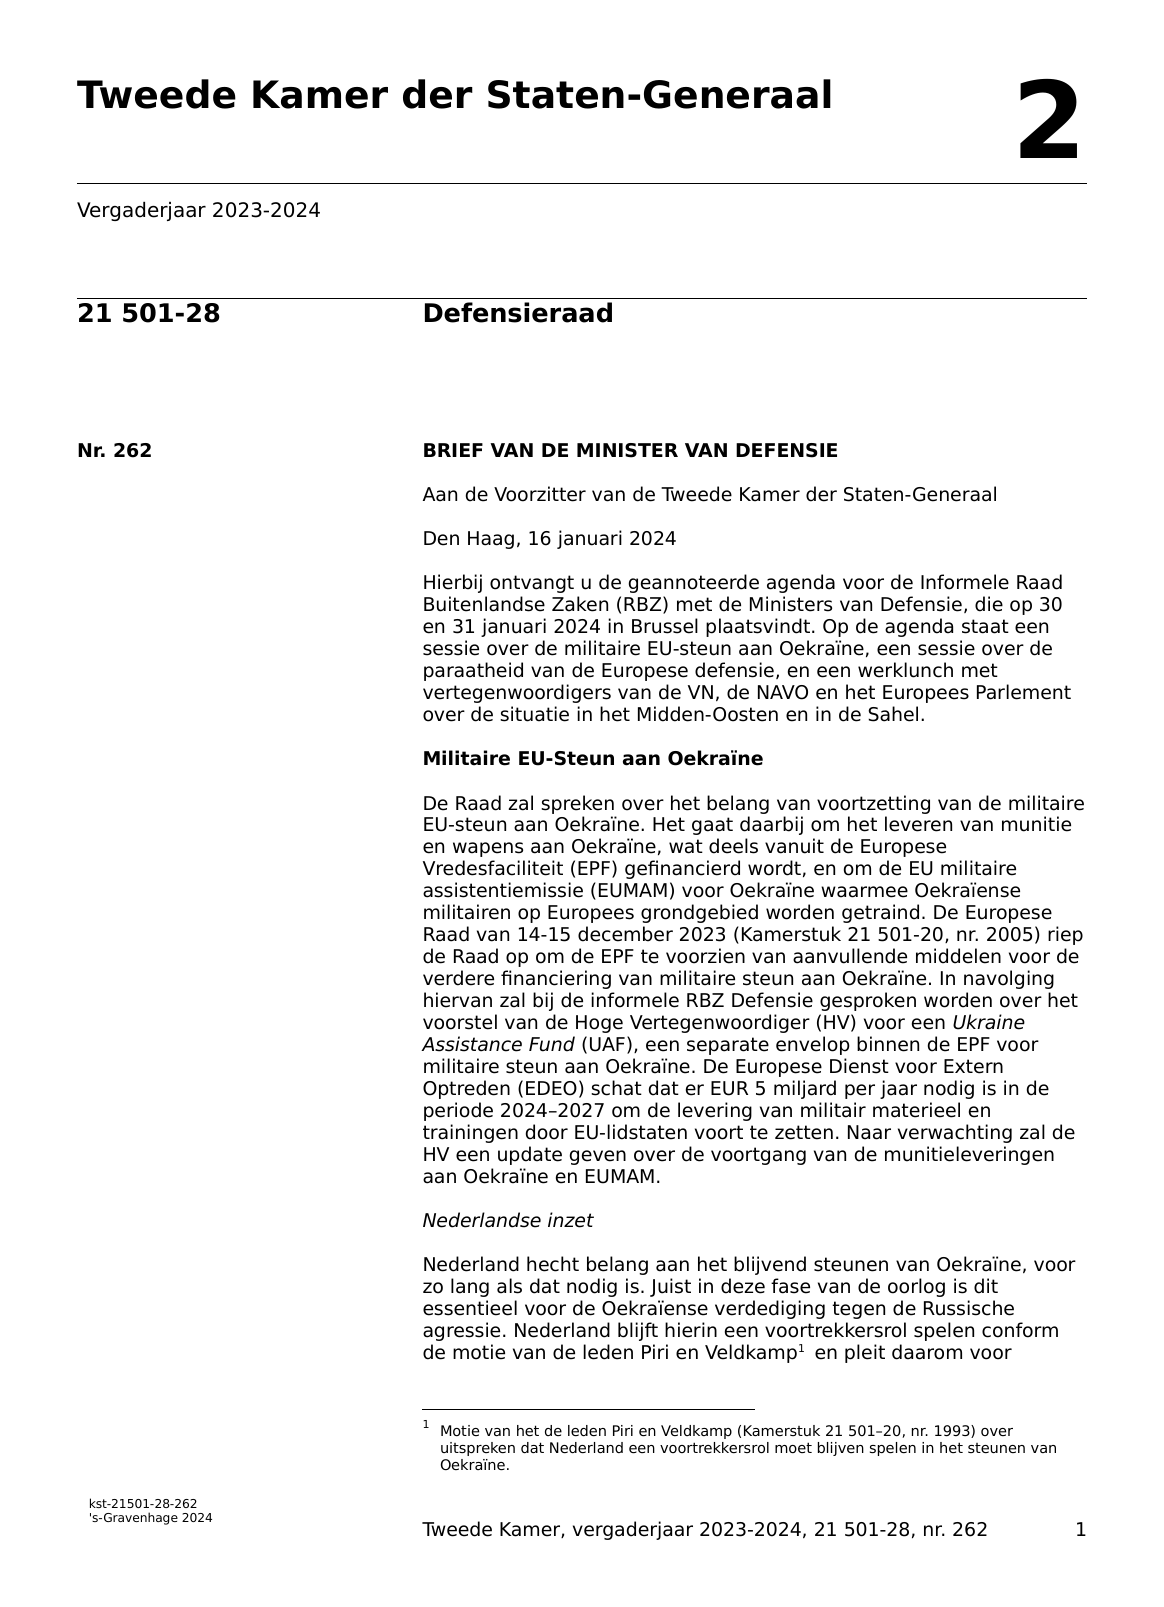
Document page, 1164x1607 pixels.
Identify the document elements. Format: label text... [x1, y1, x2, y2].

text 's-Gravenhage 2024 [88, 1511, 323, 1525]
table_header 2 [886, 59, 1087, 183]
table_header Tweede Kamer der Staten-Generaal [77, 59, 886, 183]
subtitle 21 501-28 Defensieraad [77, 299, 1087, 329]
text Den Haag, 16 januari 2024 [422, 528, 1087, 550]
text Nederland hecht belang aan het blijvend steunen van Oekraïne, voor zo lang als dat nodig is. Juist in deze fase van de oorlog is dit essentieel voor de Oekraïense verdediging tegen de Russische agressie. Nederland blijft hierin een voortrekkersrol spelen conform de motie van de leden Piri en Veldkamp en pleit daarom voor [422, 1254, 1087, 1364]
text kst-21501-28-262 [88, 1497, 323, 1511]
subtitle Nr. 262 BRIEF VAN DE MINISTER VAN DEFENSIE [77, 440, 1087, 462]
text Hierbij ontvangt u de geannoteerde agenda voor de Informele Raad Buitenlandse Zaken (RBZ) met de Ministers van Defensie, die op 30 en 31 januari 2024 in Brussel plaatsvindt. Op de agenda staat een sessie over de militaire EU-steun aan Oekraïne, een sessie over de paraatheid van de Europese defensie, en een werklunch met vertegenwoordigers van de VN, de NAVO en het Europees Parlement over de situatie in het Midden-Oosten en in de Sahel. [422, 572, 1087, 726]
text De Raad zal spreken over het belang van voortzetting van de militaire EU-steun aan Oekraïne. Het gaat daarbij om het leveren van munitie en wapens aan Oekraïne, wat deels vanuit de Europese Vredesfaciliteit (EPF) gefinancierd wordt, en om de EU militaire assistentiemissie (EUMAM) voor Oekraïne waarmee Oekraïense militairen op Europees grondgebied worden getraind. De Europese Raad van 14-15 december 2023 (Kamerstuk 21 501-20, nr. 2005) riep de Raad op om de EPF te voorzien van aanvullende middelen voor de verdere financiering van militaire steun aan Oekraïne. In navolging hiervan zal bij de informele RBZ Defensie gesproken worden over het voorstel van de Hoge Vertegenwoordiger (HV) voor een Ukraine Assistance Fund (UAF), een separate envelop binnen de EPF voor militaire steun aan Oekraïne. De Europese Dienst voor Extern Optreden (EDEO) schat dat er EUR 5 miljard per jaar nodig is in de periode 2024–2027 om de levering van militair materieel en trainingen door EU-lidstaten voort te zetten. Naar verwachting zal de HV een update geven over de voortgang van de munitieleveringen aan Oekraïne en EUMAM. [422, 792, 1087, 1188]
subtitle Militaire EU-Steun aan Oekraïne [422, 748, 1087, 770]
text Aan de Voorzitter van de Tweede Kamer der Staten-Generaal [422, 484, 1087, 506]
subtitle Nederlandse inzet [422, 1210, 1087, 1232]
table_cell Vergaderjaar 2023-2024 [77, 184, 1087, 298]
text Motie van het de leden Piri en Veldkamp (Kamerstuk 21 501–20, nr. 1993) over uitspreken dat Nederland een voortrekkersrol moet blijven spelen in het steunen van Oekraïne. [422, 1418, 1087, 1474]
